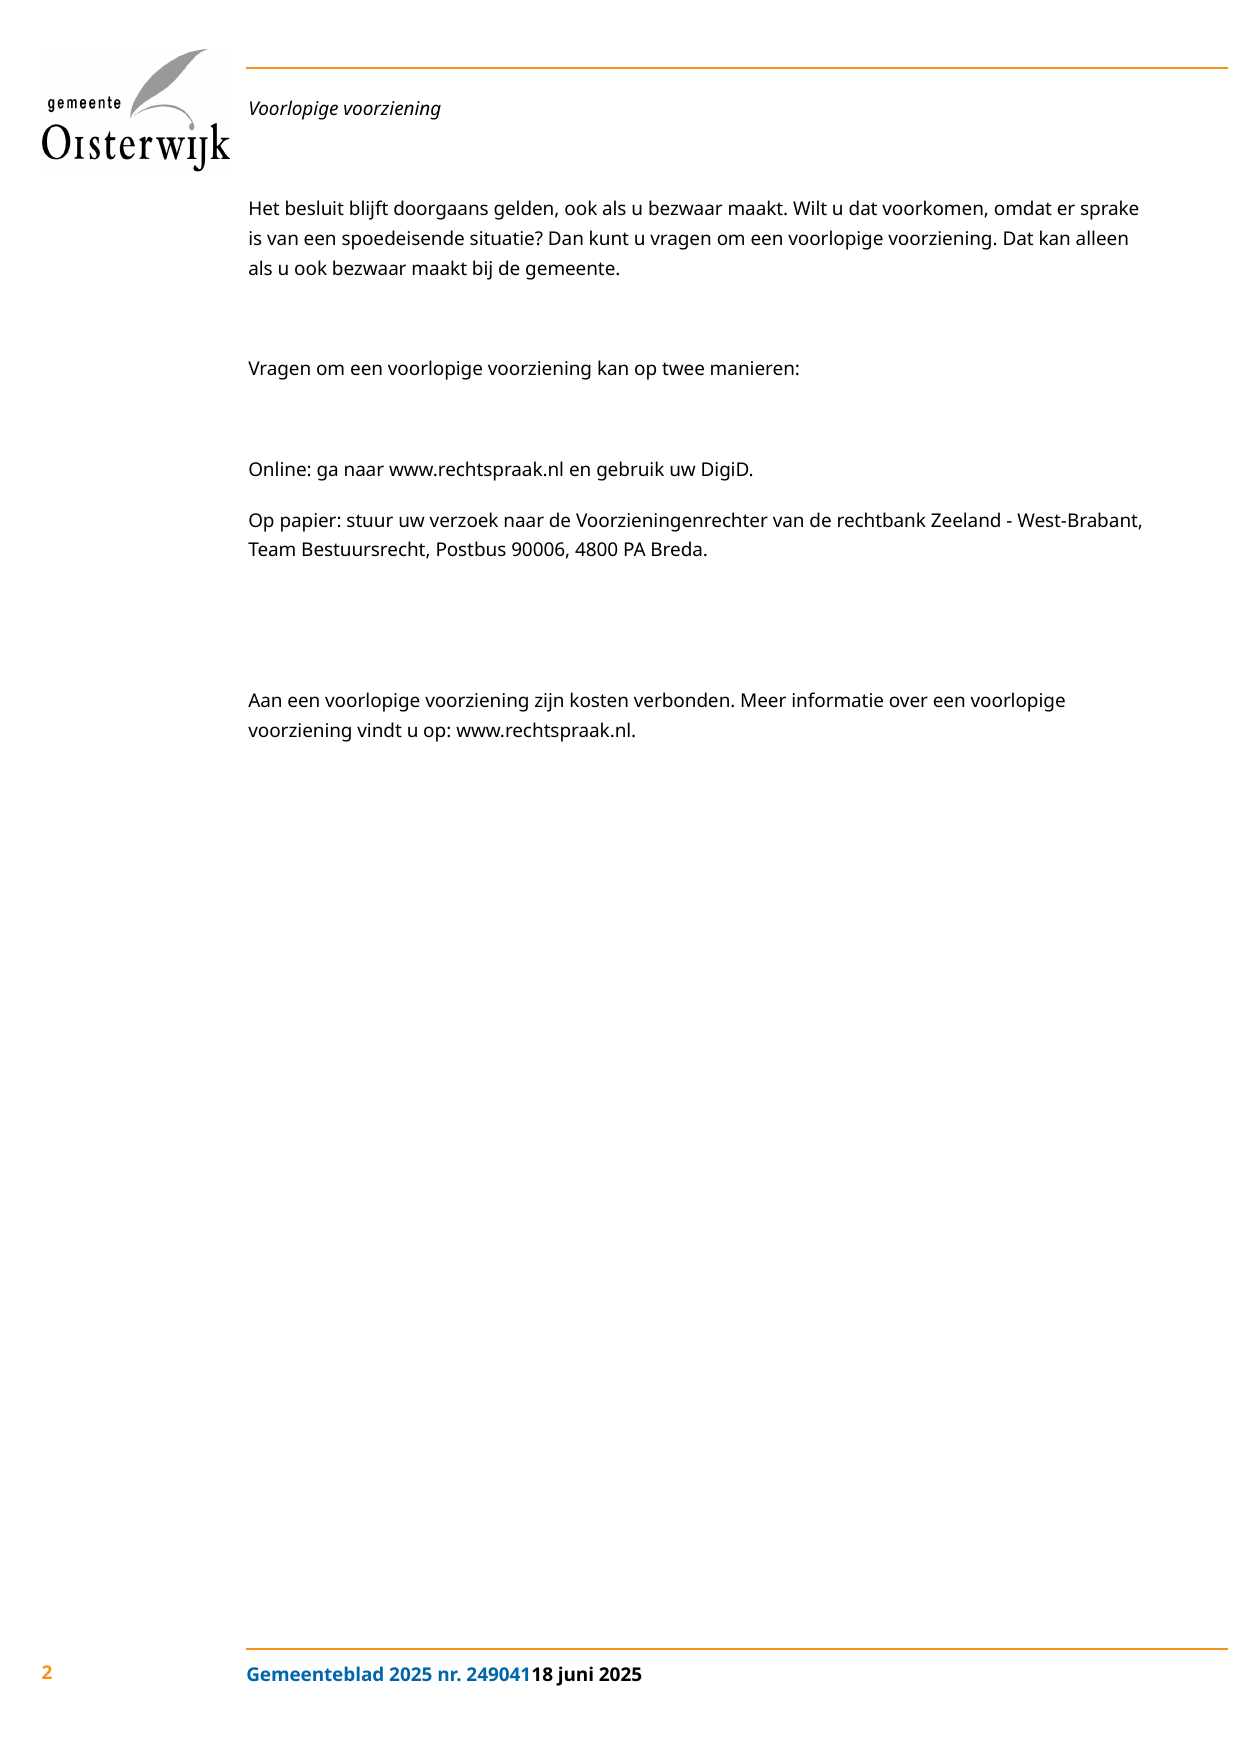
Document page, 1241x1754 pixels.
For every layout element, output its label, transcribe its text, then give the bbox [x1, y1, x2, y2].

text Voorlopige voorziening [248, 95, 1152, 121]
text Het besluit blijft doorgaans gelden, ook als u bezwaar maakt. Wilt u dat voorkomen, omdat er sprake is van een spoedeisende situatie? Dan kunt u vragen om een voorlopige voorziening. Dat kan alleen als u ook bezwaar maakt bij de gemeente. [248, 196, 1152, 281]
text Vragen om een voorlopige voorziening kan op twee manieren: [248, 356, 1152, 381]
text Op papier: stuur uw verzoek naar de Voorzieningenrechter van de rechtbank Zeeland - West-Brabant, Team Bestuursrecht, Postbus 90006, 4800 PA Breda. [248, 507, 1152, 562]
text Aan een voorlopige voorziening zijn kosten verbonden. Meer informatie over een voorlopige voorziening vindt u op: www.rechtspraak.nl. [248, 688, 1152, 743]
text Online: ga naar www.rechtspraak.nl en gebruik uw DigiD. [248, 456, 1152, 482]
picture [41, 47, 231, 172]
